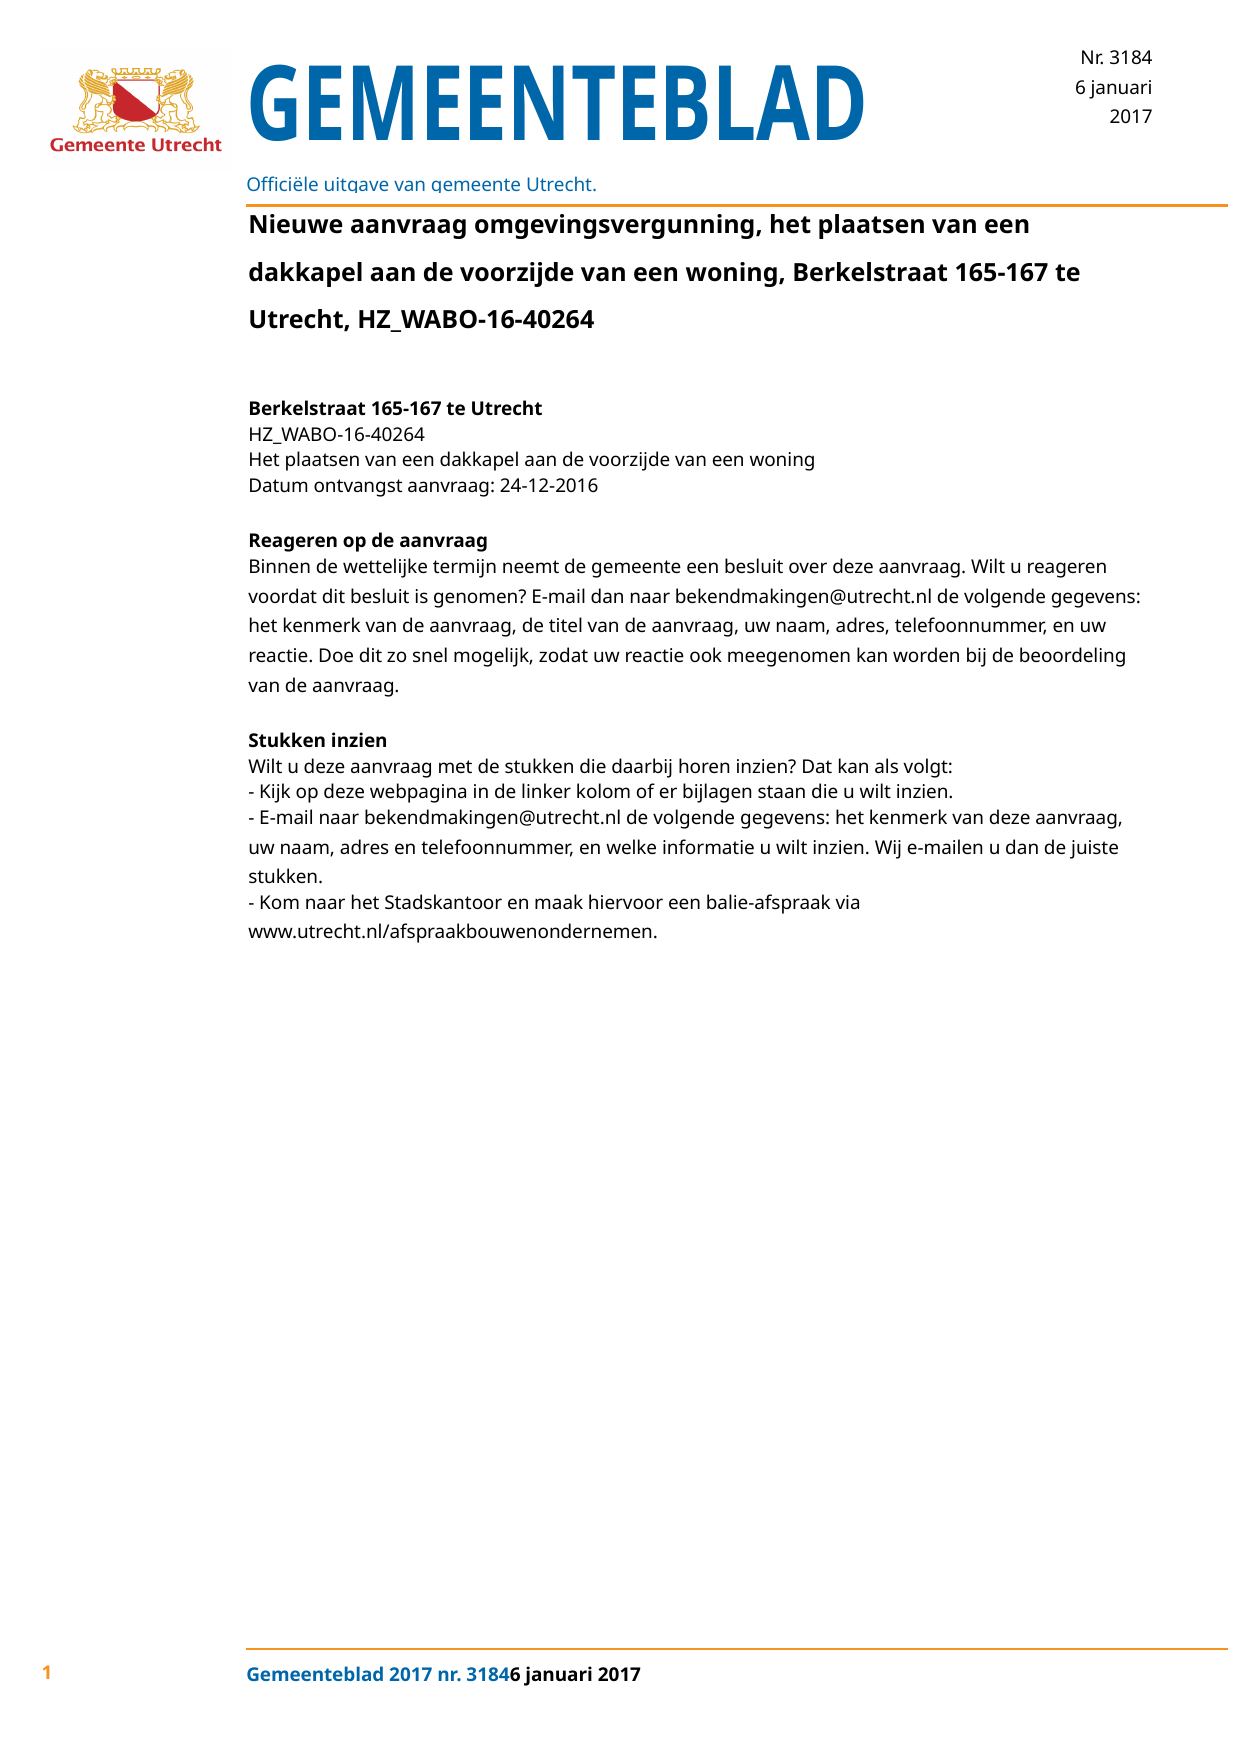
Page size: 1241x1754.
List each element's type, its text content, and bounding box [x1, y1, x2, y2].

picture [41, 47, 231, 172]
table_cell - Kijk op deze webpagina in de linker kolom of er bijlagen staan die u wilt inzien. [248, 779, 1152, 804]
table_cell Stukken inzien [248, 727, 1152, 753]
table_cell Reageren op de aanvraag [248, 528, 1152, 553]
table_cell HZ_WABO-16-40264 [248, 421, 1152, 447]
table_cell Het plaatsen van een dakkapel aan de voorzijde van een woning [248, 447, 1152, 472]
table_cell - E-mail naar bekendmakingen@utrecht.nl de volgende gegevens: het kenmerk van deze aanvraag, uw naam, adres en telefoonnummer, en welke informatie u wilt inzien. Wij e-mailen u dan de juiste stukken. [248, 804, 1152, 889]
text Nieuwe aanvraag omgevingsvergunning, het plaatsen van een dakkapel aan de voorzijde van een woning, Berkelstraat 165-167 te Utrecht, HZ_WABO-16-40264 [248, 207, 1152, 336]
table_cell Datum ontvangst aanvraag: 24-12-2016 [248, 473, 1152, 528]
table_cell Binnen de wettelijke termijn neemt de gemeente een besluit over deze aanvraag. Wilt u reageren voordat dit besluit is genomen? E-mail dan naar bekendmakingen@utrecht.nl de volgende gegevens: het kenmerk van de aanvraag, de titel van de aanvraag, uw naam, adres, telefoonnummer, en uw reactie. Doe dit zo snel mogelijk, zodat uw reactie ook meegenomen kan worden bij de beoordeling van de aanvraag. [248, 554, 1152, 727]
table_header Berkelstraat 165-167 te Utrecht [248, 395, 1152, 421]
table_cell - Kom naar het Stadskantoor en maak hiervoor een balie-afspraak via www.utrecht.nl/afspraakbouwenondernemen. [248, 889, 1152, 944]
table_cell Wilt u deze aanvraag met de stukken die daarbij horen inzien? Dat kan als volgt: [248, 753, 1152, 778]
